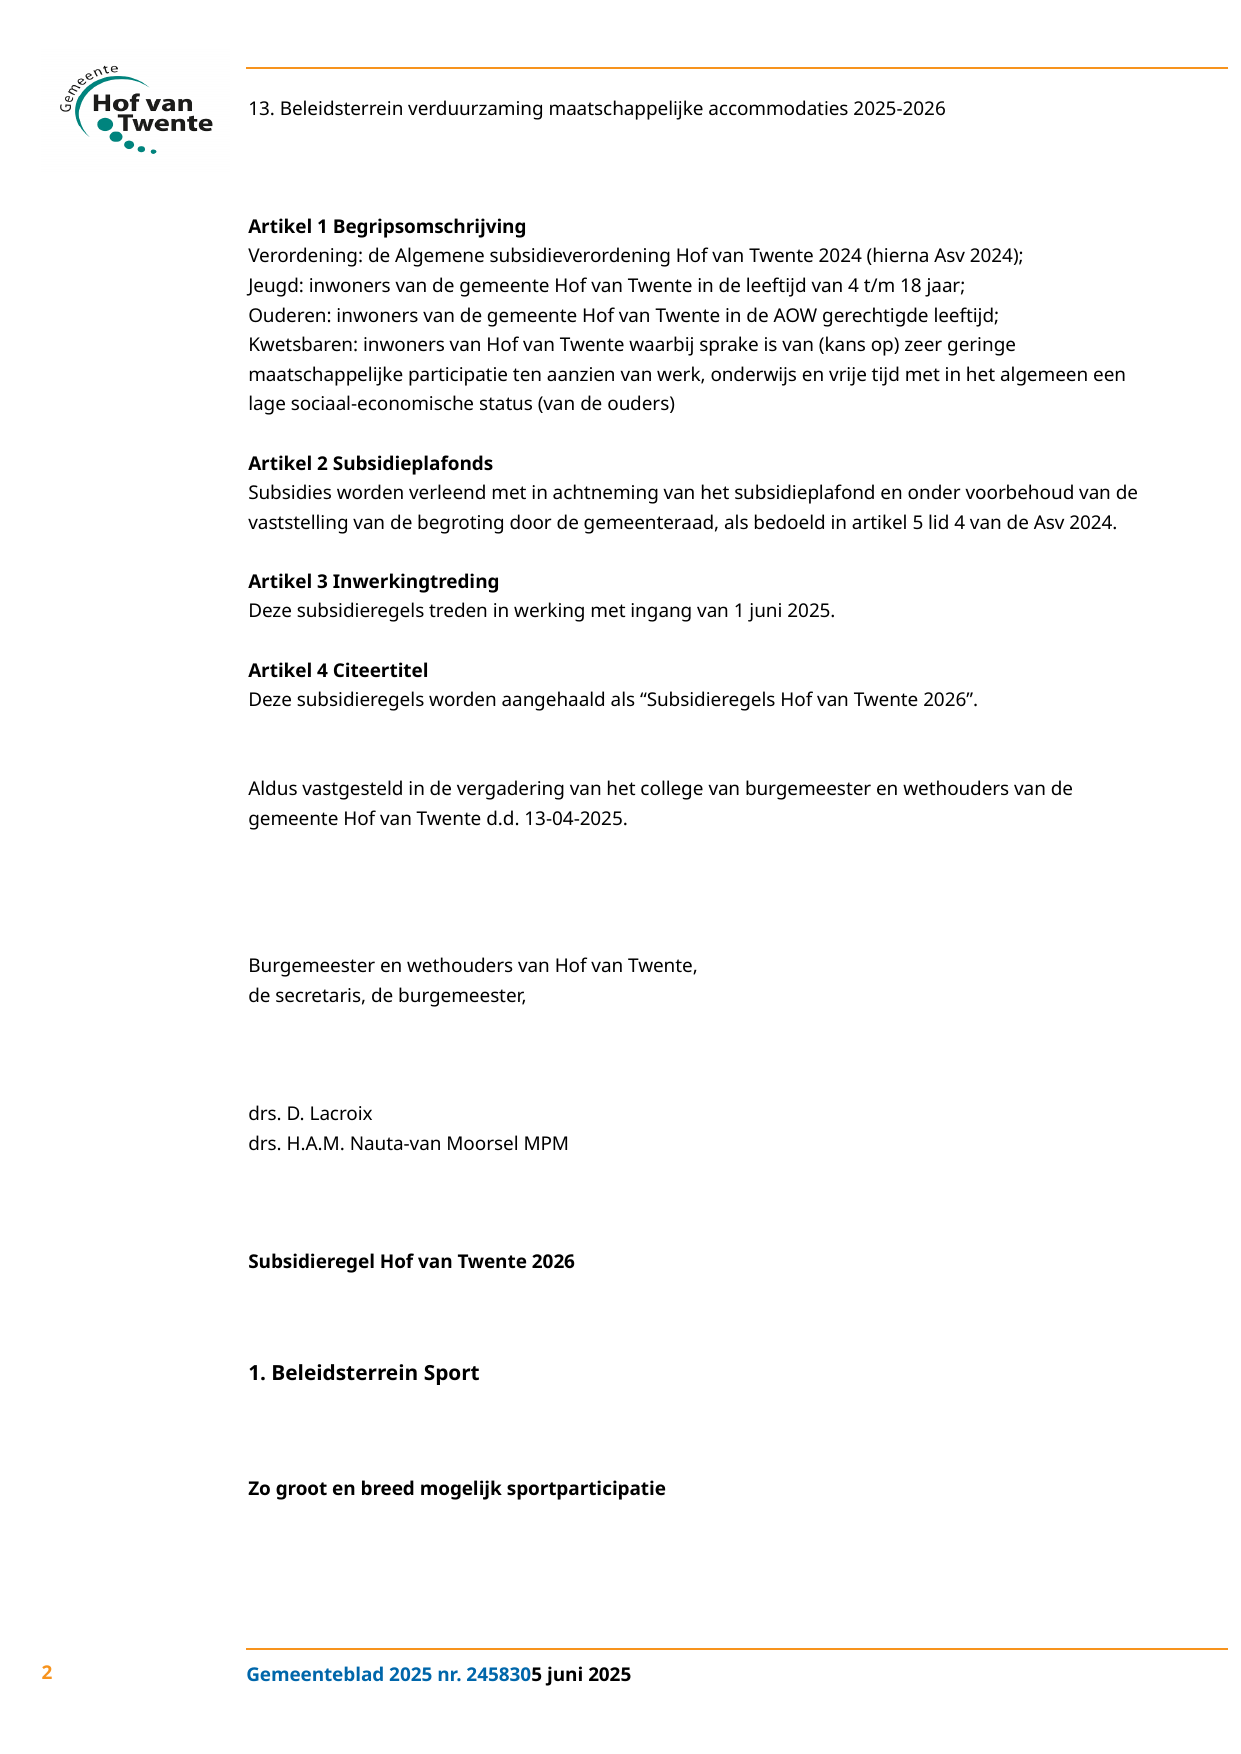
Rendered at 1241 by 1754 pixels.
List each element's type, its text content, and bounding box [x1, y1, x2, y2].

text Deze subsidieregels treden in werking met ingang van 1 juni 2025. [248, 598, 1152, 623]
text Verordening: de Algemene subsidieverordening Hof van Twente 2024 (hierna Asv 2024); [248, 243, 1152, 268]
text Artikel 3 Inwerkingtreding [248, 568, 1152, 594]
text 1. Beleidsterrein Sport [248, 1358, 1152, 1387]
text Artikel 4 Citeertitel [248, 657, 1152, 683]
text drs. H.A.M. Nauta-van Moorsel MPM [248, 1130, 1152, 1156]
text de secretaris, de burgemeester, [248, 982, 1152, 1008]
text Subsidies worden verleend met in achtneming van het subsidieplafond en onder voorbehoud van de vaststelling van de begroting door de gemeenteraad, als bedoeld in artikel 5 lid 4 van de Asv 2024. [248, 479, 1152, 535]
text Jeugd: inwoners van de gemeente Hof van Twente in de leeftijd van 4 t/m 18 jaar; [248, 272, 1152, 298]
text Deze subsidieregels worden aangehaald als “Subsidieregels Hof van Twente 2026”. [248, 686, 1152, 712]
text Aldus vastgesteld in de vergadering van het college van burgemeester en wethouders van de gemeente Hof van Twente d.d. 13-04-2025. [248, 775, 1152, 831]
text Burgemeester en wethouders van Hof van Twente, [248, 953, 1152, 978]
text drs. D. Lacroix [248, 1101, 1152, 1126]
text Kwetsbaren: inwoners van Hof van Twente waarbij sprake is van (kans op) zeer geringe maatschappelijke participatie ten aanzien van werk, onderwijs en vrije tijd met in het algemeen een lage sociaal-economische status (van de ouders) [248, 331, 1152, 416]
text 13. Beleidsterrein verduurzaming maatschappelijke accommodaties 2025-2026 [248, 95, 1152, 121]
text Zo groot en breed mogelijk sportparticipatie [248, 1475, 1152, 1501]
text Ouderen: inwoners van de gemeente Hof van Twente in de AOW gerechtigde leeftijd; [248, 302, 1152, 328]
text Artikel 2 Subsidieplafonds [248, 450, 1152, 476]
text Artikel 1 Begripsomschrijving [248, 213, 1152, 239]
text Subsidieregel Hof van Twente 2026 [248, 1248, 1152, 1274]
picture [41, 47, 231, 172]
